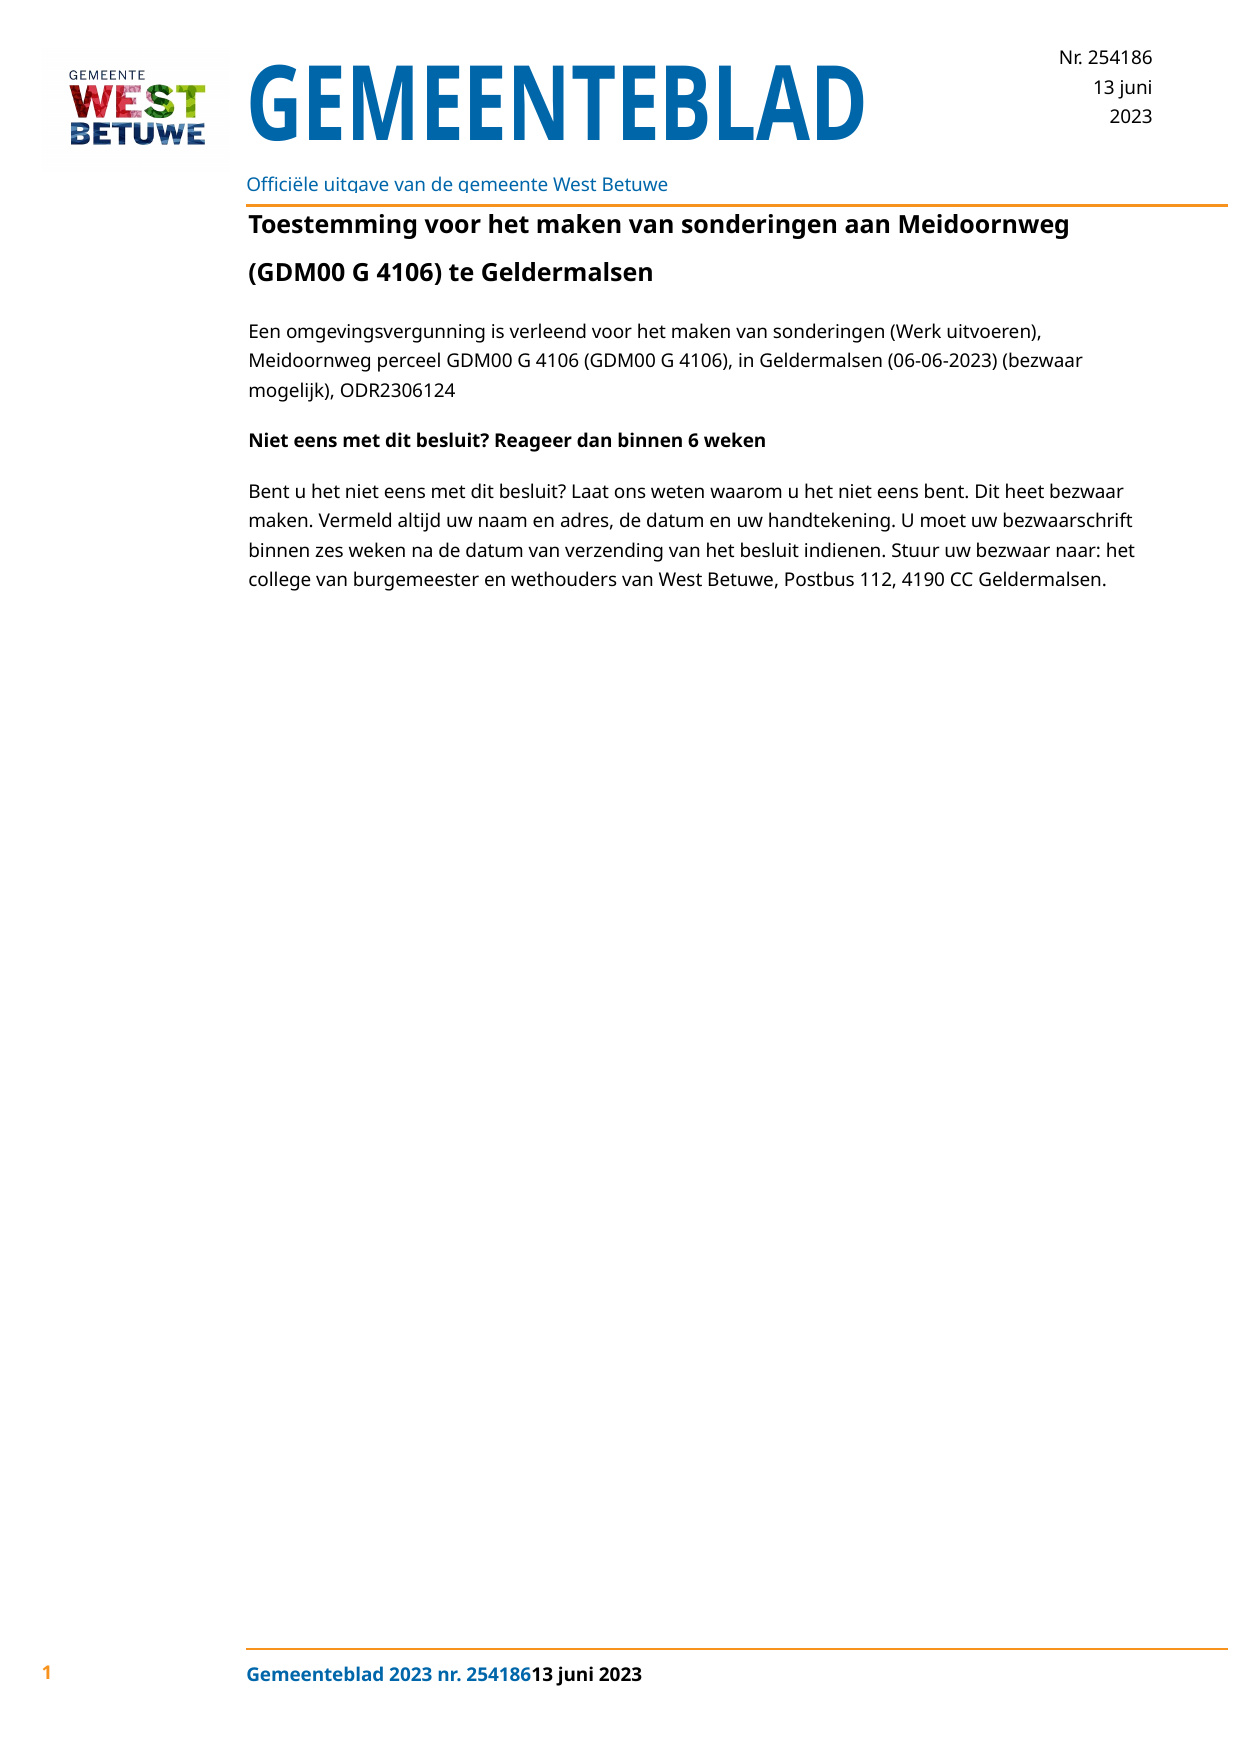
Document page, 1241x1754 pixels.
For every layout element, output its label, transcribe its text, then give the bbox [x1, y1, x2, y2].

text Toestemming voor het maken van sonderingen aan Meidoornweg (GDM00 G 4106) te Geldermalsen [248, 207, 1152, 288]
text Niet eens met dit besluit? Reageer dan binnen 6 weken [248, 427, 1152, 453]
text Bent u het niet eens met dit besluit? Laat ons weten waarom u het niet eens bent. Dit heet bezwaar maken. Vermeld altijd uw naam en adres, de datum en uw handtekening. U moet uw bezwaarschrift binnen zes weken na de datum van verzending van het besluit indienen. Stuur uw bezwaar naar: het college van burgemeester en wethouders van West Betuwe, Postbus 112, 4190 CC Geldermalsen. [248, 478, 1152, 592]
picture [41, 47, 231, 172]
text Een omgevingsvergunning is verleend voor het maken van sonderingen (Werk uitvoeren), Meidoornweg perceel GDM00 G 4106 (GDM00 G 4106), in Geldermalsen (06-06-2023) (bezwaar mogelijk), ODR2306124 [248, 318, 1152, 403]
